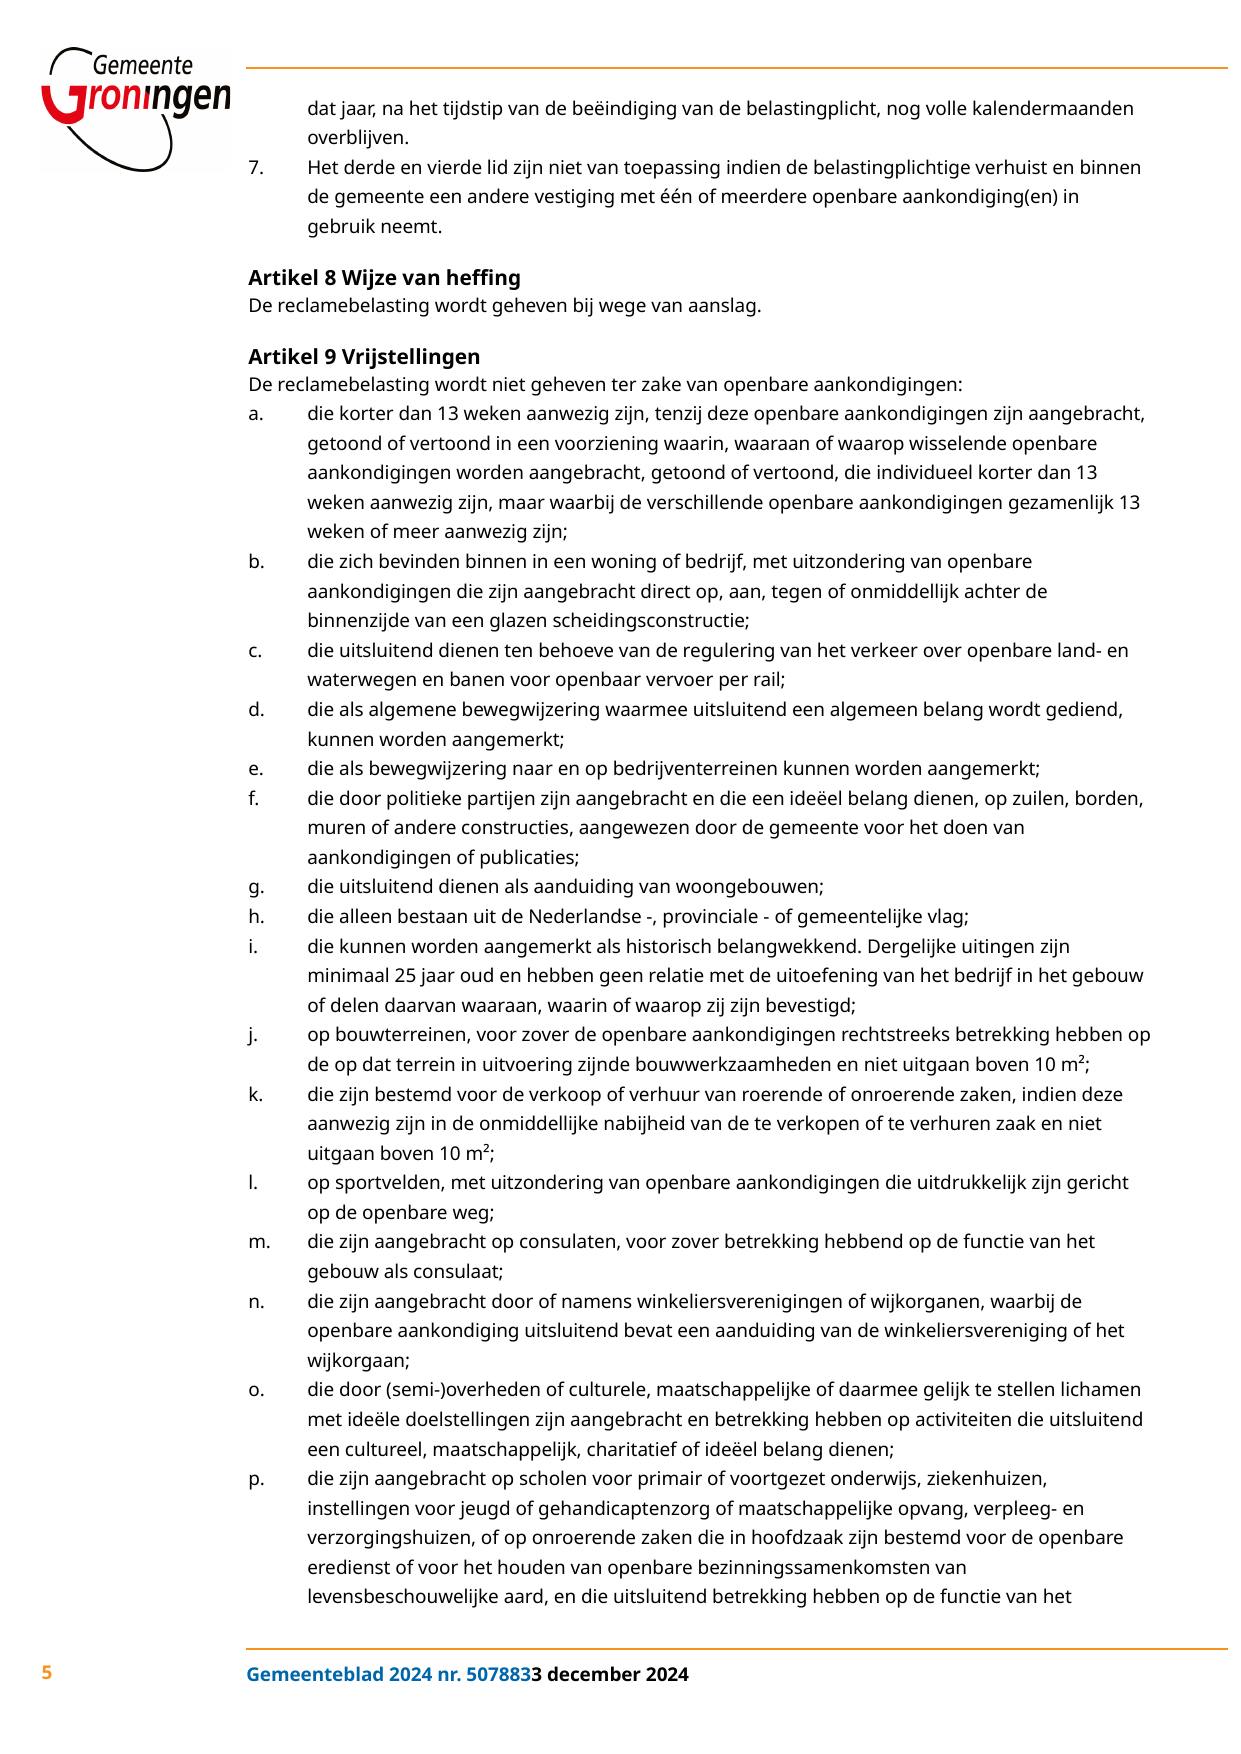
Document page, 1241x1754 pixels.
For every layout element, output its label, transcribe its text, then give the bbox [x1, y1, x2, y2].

list die als algemene bewegwijzering waarmee uitsluitend een algemeen belang wordt gediend, kunnen worden aangemerkt; [248, 696, 1152, 752]
list dat jaar, na het tijdstip van de beëindiging van de belastingplicht, nog volle kalendermaanden overblijven. [248, 95, 1152, 150]
list op sportvelden, met uitzondering van openbare aankondigingen die uitdrukkelijk zijn gericht op de openbare weg; [248, 1169, 1152, 1225]
list die kunnen worden aangemerkt als historisch belangwekkend. Dergelijke uitingen zijn minimaal 25 jaar oud en hebben geen relatie met de uitoefening van het bedrijf in het gebouw of delen daarvan waaraan, waarin of waarop zij zijn bevestigd; [248, 933, 1152, 1018]
picture [41, 47, 231, 172]
list die als bewegwijzering naar en op bedrijventerreinen kunnen worden aangemerkt; [248, 755, 1152, 781]
list die zijn aangebracht op scholen voor primair of voortgezet onderwijs, ziekenhuizen, instellingen voor jeugd of gehandicaptenzorg of maatschappelijke opvang, verpleeg- en verzorgingshuizen, of op onroerende zaken die in hoofdzaak zijn bestemd voor de openbare eredienst of voor het houden van openbare bezinningssamenkomsten van levensbeschouwelijke aard, en die uitsluitend betrekking hebben op de functie van het [248, 1465, 1152, 1609]
text Artikel 8 Wijze van heffing [248, 263, 1152, 292]
list die zijn aangebracht door of namens winkeliersverenigingen of wijkorganen, waarbij de openbare aankondiging uitsluitend bevat een aanduiding van de winkeliersvereniging of het wijkorgaan; [248, 1288, 1152, 1373]
list die zich bevinden binnen in een woning of bedrijf, met uitzondering van openbare aankondigingen die zijn aangebracht direct op, aan, tegen of onmiddellijk achter de binnenzijde van een glazen scheidingsconstructie; [248, 548, 1152, 633]
list die door politieke partijen zijn aangebracht en die een ideëel belang dienen, op zuilen, borden, muren of andere constructies, aangewezen door de gemeente voor het doen van aankondigingen of publicaties; [248, 785, 1152, 870]
list die alleen bestaan uit de Nederlandse -, provinciale - of gemeentelijke vlag; [248, 903, 1152, 929]
text De reclamebelasting wordt geheven bij wege van aanslag. [248, 292, 1152, 318]
list die korter dan 13 weken aanwezig zijn, tenzij deze openbare aankondigingen zijn aangebracht, getoond of vertoond in een voorziening waarin, waaraan of waarop wisselende openbare aankondigingen worden aangebracht, getoond of vertoond, die individueel korter dan 13 weken aanwezig zijn, maar waarbij de verschillende openbare aankondigingen gezamenlijk 13 weken of meer aanwezig zijn; [248, 400, 1152, 544]
list op bouwterreinen, voor zover de openbare aankondigingen rechtstreeks betrekking hebben op de op dat terrein in uitvoering zijnde bouwwerkzaamheden en niet uitgaan boven 10 m²; [248, 1022, 1152, 1077]
list die door (semi-)overheden of culturele, maatschappelijke of daarmee gelijk te stellen lichamen met ideële doelstellingen zijn aangebracht en betrekking hebben op activiteiten die uitsluitend een cultureel, maatschappelijk, charitatief of ideëel belang dienen; [248, 1377, 1152, 1462]
list die uitsluitend dienen als aanduiding van woongebouwen; [248, 874, 1152, 899]
list Het derde en vierde lid zijn niet van toepassing indien de belastingplichtige verhuist en binnen de gemeente een andere vestiging met één of meerdere openbare aankondiging(en) in gebruik neemt. [248, 154, 1152, 239]
text Artikel 9 Vrijstellingen [248, 342, 1152, 371]
list die zijn bestemd voor de verkoop of verhuur van roerende of onroerende zaken, indien deze aanwezig zijn in de onmiddellijke nabijheid van de te verkopen of te verhuren zaak en niet uitgaan boven 10 m²; [248, 1081, 1152, 1166]
text De reclamebelasting wordt niet geheven ter zake van openbare aankondigingen: [248, 371, 1152, 397]
list die uitsluitend dienen ten behoeve van de regulering van het verkeer over openbare land- en waterwegen en banen voor openbaar vervoer per rail; [248, 637, 1152, 692]
list die zijn aangebracht op consulaten, voor zover betrekking hebbend op de functie van het gebouw als consulaat; [248, 1229, 1152, 1284]
